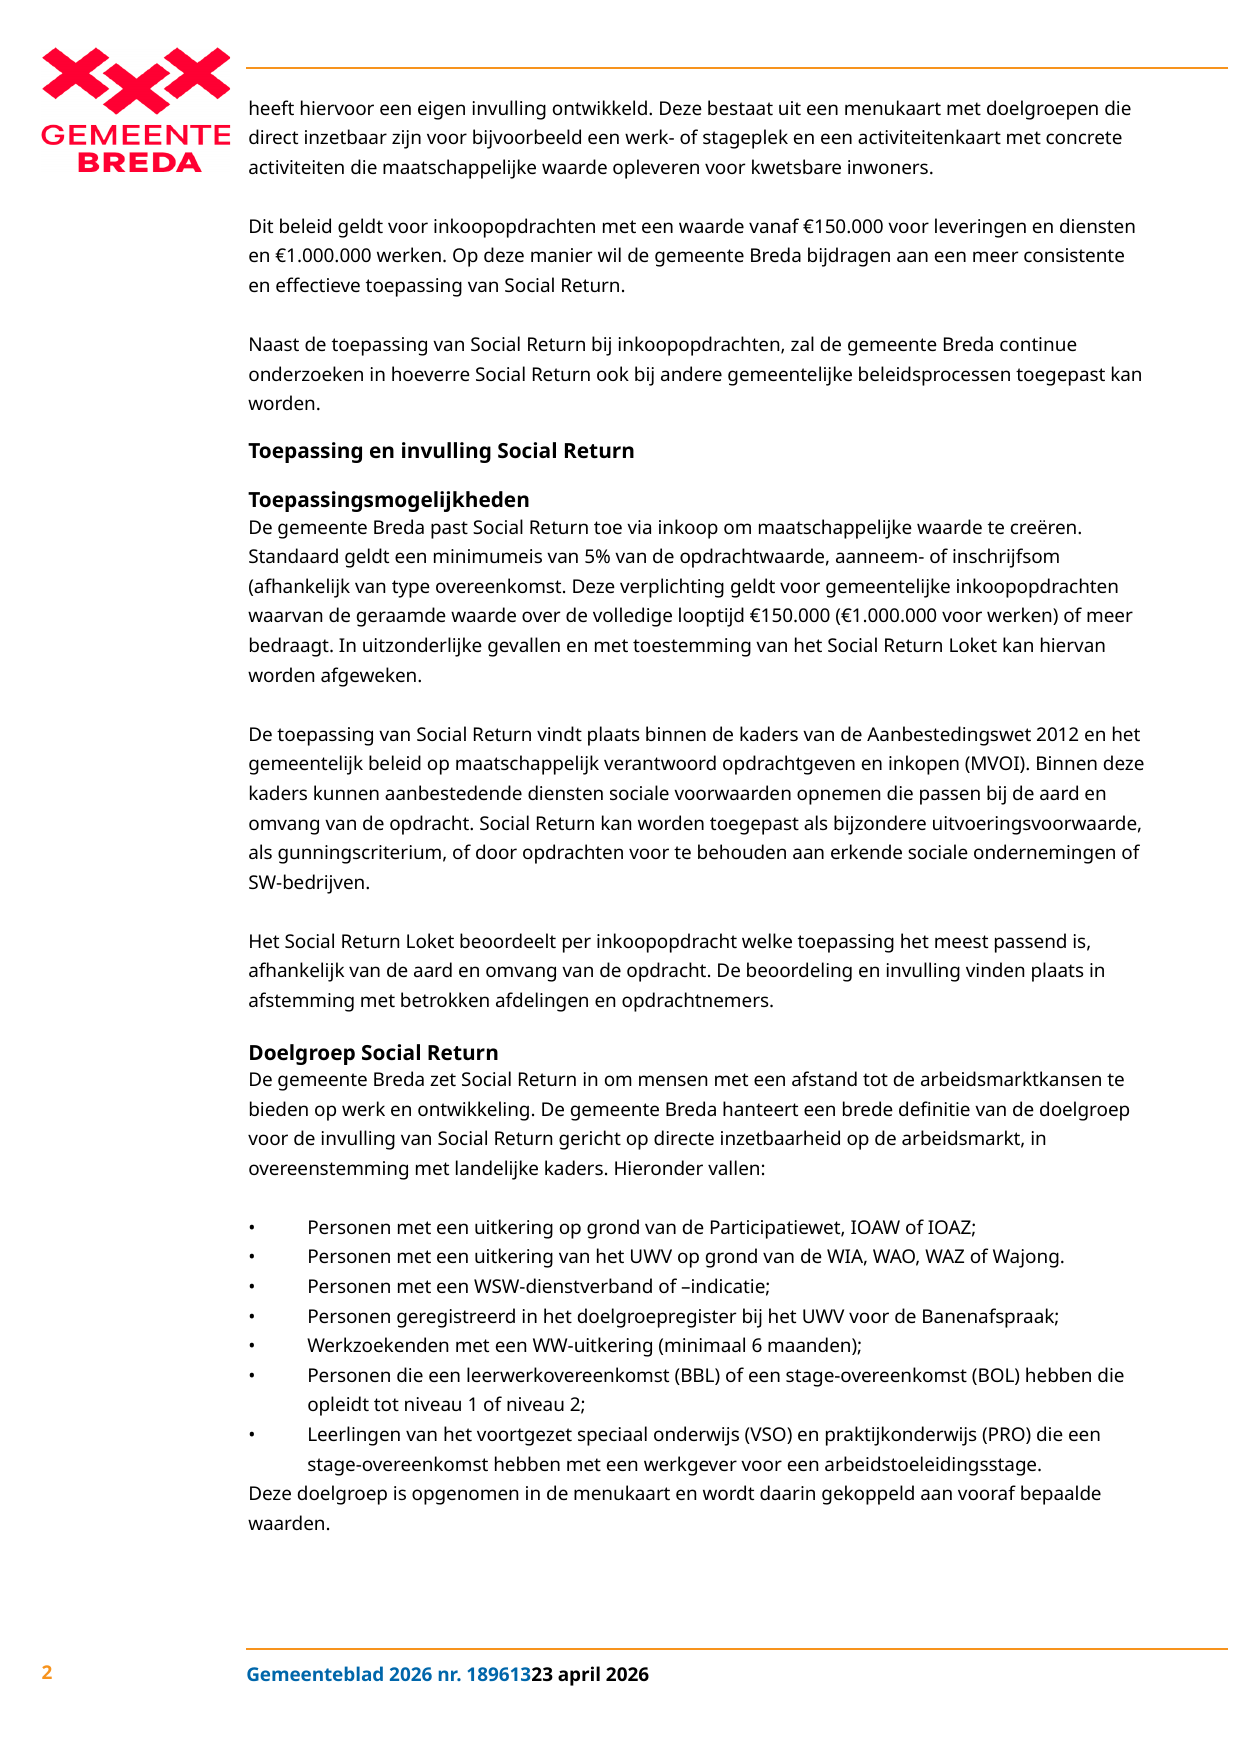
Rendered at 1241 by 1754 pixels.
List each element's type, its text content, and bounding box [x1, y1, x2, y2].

list Leerlingen van het voortgezet speciaal onderwijs (VSO) en praktijkonderwijs (PRO) die een stage-overeenkomst hebben met een werkgever voor een arbeidstoeleidingsstage. [248, 1421, 1152, 1476]
list Personen geregistreerd in het doelgroepregister bij het UWV voor de Banenafspraak; [248, 1303, 1152, 1328]
picture [41, 47, 231, 172]
text Toepassing en invulling Social Return [248, 436, 1152, 465]
text Toepassingsmogelijkheden [248, 486, 1152, 514]
text Dit beleid geldt voor inkoopopdrachten met een waarde vanaf €150.000 voor leveringen en diensten en €1.000.000 werken. Op deze manier wil de gemeente Breda bijdragen aan een meer consistente en effectieve toepassing van Social Return. [248, 213, 1152, 298]
list Personen met een WSW-dienstverband of –indicatie; [248, 1273, 1152, 1299]
text De gemeente Breda zet Social Return in om mensen met een afstand tot de arbeidsmarktkansen te bieden op werk en ontwikkeling. De gemeente Breda hanteert een brede definitie van de doelgroep voor de invulling van Social Return gericht op directe inzetbaarheid op de arbeidsmarkt, in overeenstemming met landelijke kaders. Hieronder vallen: [248, 1066, 1152, 1181]
text De toepassing van Social Return vindt plaats binnen de kaders van de Aanbestedingswet 2012 en het gemeentelijk beleid op maatschappelijk verantwoord opdrachtgeven en inkopen (MVOI). Binnen deze kaders kunnen aanbestedende diensten sociale voorwaarden opnemen die passen bij de aard en omvang van de opdracht. Social Return kan worden toegepast als bijzondere uitvoeringsvoorwaarde, als gunningscriterium, of door opdrachten voor te behouden aan erkende sociale ondernemingen of SW-bedrijven. [248, 721, 1152, 895]
list Personen die een leerwerkovereenkomst (BBL) of een stage-overeenkomst (BOL) hebben die opleidt tot niveau 1 of niveau 2; [248, 1362, 1152, 1417]
list Werkzoekenden met een WW-uitkering (minimaal 6 maanden); [248, 1332, 1152, 1358]
list Personen met een uitkering van het UWV op grond van de WIA, WAO, WAZ of Wajong. [248, 1244, 1152, 1269]
text Het Social Return Loket beoordeelt per inkoopopdracht welke toepassing het meest passend is, afhankelijk van de aard en omvang van de opdracht. De beoordeling en invulling vinden plaats in afstemming met betrokken afdelingen en opdrachtnemers. [248, 928, 1152, 1013]
text Deze doelgroep is opgenomen in de menukaart en wordt daarin gekoppeld aan vooraf bepaalde waarden. [248, 1480, 1152, 1536]
text Doelgroep Social Return [248, 1038, 1152, 1066]
text heeft hiervoor een eigen invulling ontwikkeld. Deze bestaat uit een menukaart met doelgroepen die direct inzetbaar zijn voor bijvoorbeeld een werk- of stageplek en een activiteitenkaart met concrete activiteiten die maatschappelijke waarde opleveren voor kwetsbare inwoners. [248, 95, 1152, 180]
text Naast de toepassing van Social Return bij inkoopopdrachten, zal de gemeente Breda continue onderzoeken in hoeverre Social Return ook bij andere gemeentelijke beleidsprocessen toegepast kan worden. [248, 331, 1152, 416]
list Personen met een uitkering op grond van de Participatiewet, IOAW of IOAZ; [248, 1214, 1152, 1240]
text De gemeente Breda past Social Return toe via inkoop om maatschappelijke waarde te creëren. Standaard geldt een minimumeis van 5% van de opdrachtwaarde, aanneem- of inschrijfsom (afhankelijk van type overeenkomst. Deze verplichting geldt voor gemeentelijke inkoopopdrachten waarvan de geraamde waarde over de volledige looptijd €150.000 (€1.000.000 voor werken) of meer bedraagt. In uitzonderlijke gevallen en met toestemming van het Social Return Loket kan hiervan worden afgeweken. [248, 514, 1152, 688]
